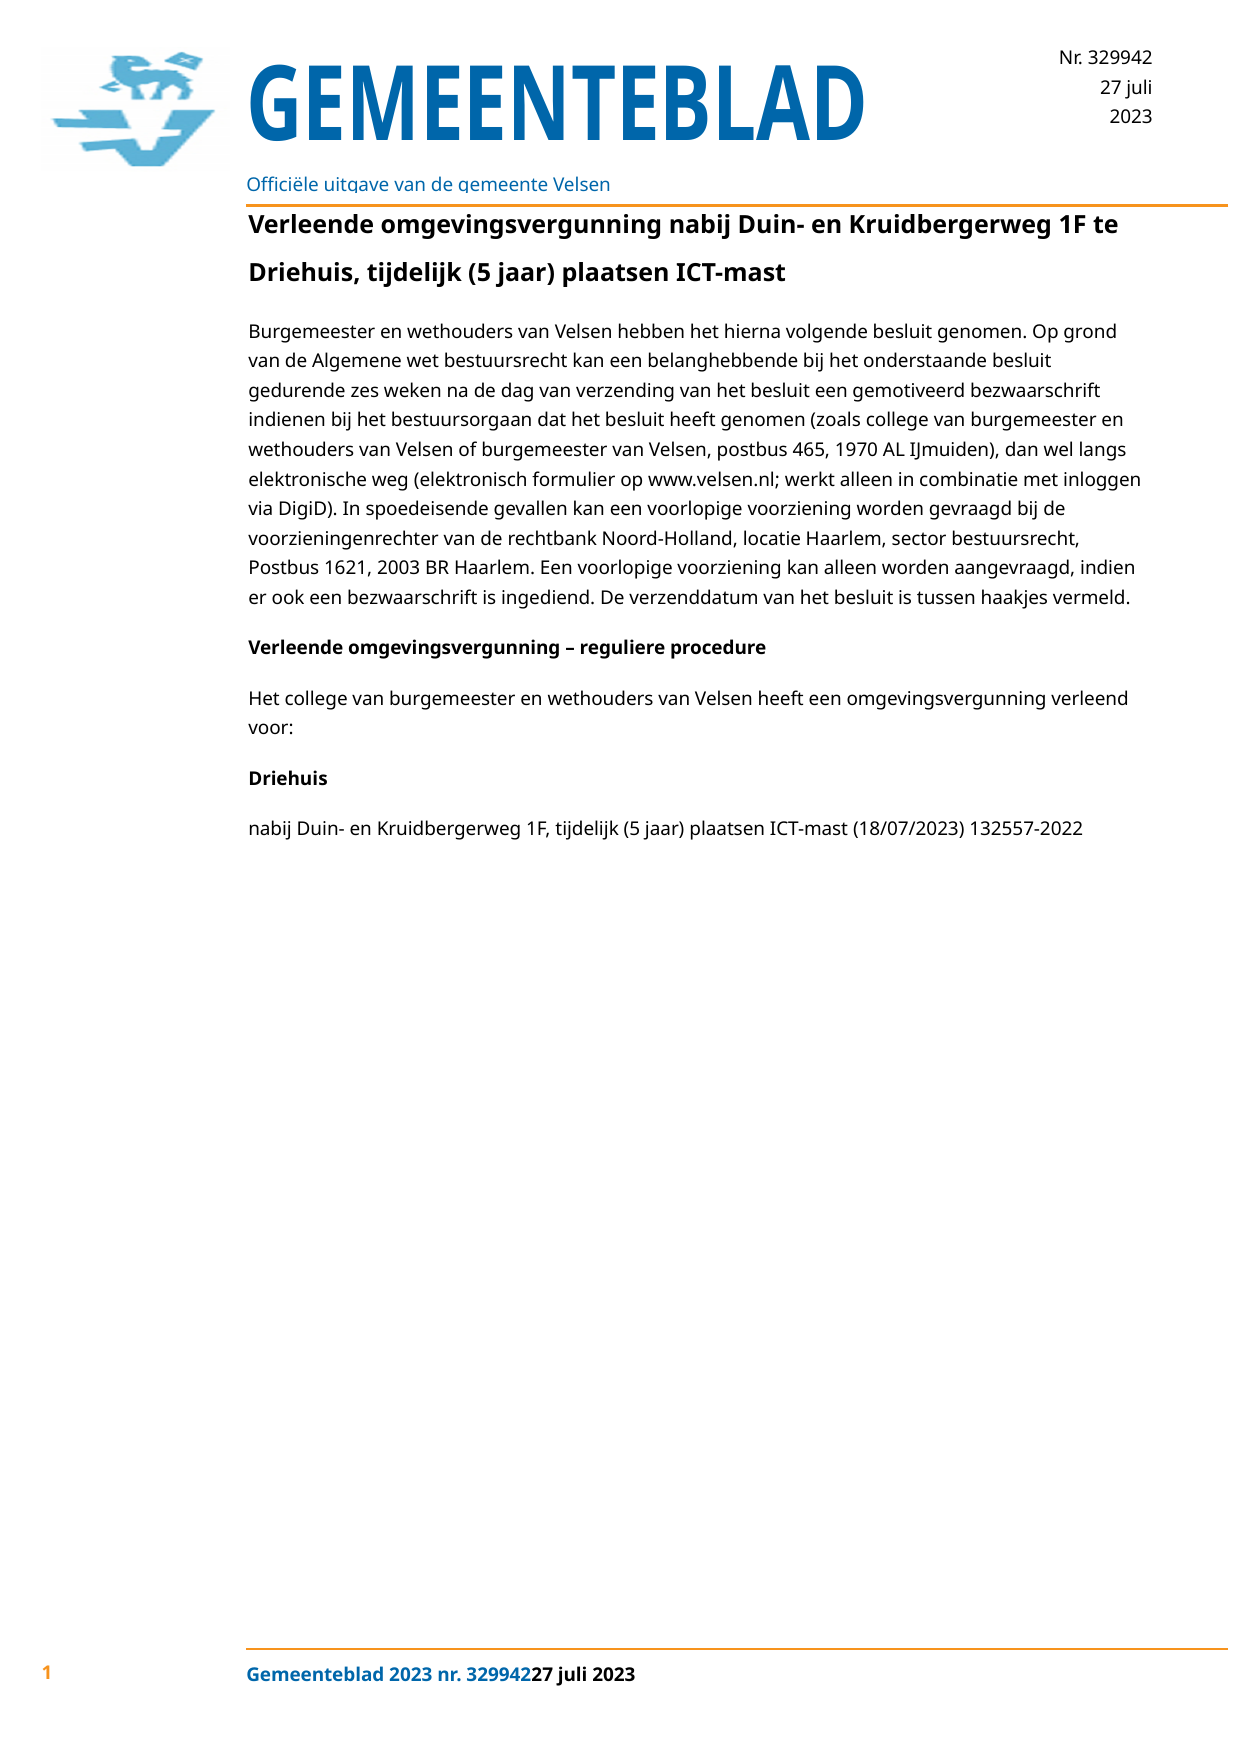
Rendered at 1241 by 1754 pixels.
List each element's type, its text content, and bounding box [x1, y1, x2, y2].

text Burgemeester en wethouders van Velsen hebben het hierna volgende besluit genomen. Op grond van de Algemene wet bestuursrecht kan een belanghebbende bij het onderstaande besluit gedurende zes weken na de dag van verzending van het besluit een gemotiveerd bezwaarschrift indienen bij het bestuursorgaan dat het besluit heeft genomen (zoals college van burgemeester en wethouders van Velsen of burgemeester van Velsen, postbus 465, 1970 AL IJmuiden), dan wel langs elektronische weg (elektronisch formulier op www.velsen.nl; werkt alleen in combinatie met inloggen via DigiD). In spoedeisende gevallen kan een voorlopige voorziening worden gevraagd bij de voorzieningenrechter van de rechtbank Noord-Holland, locatie Haarlem, sector bestuursrecht, Postbus 1621, 2003 BR Haarlem. Een voorlopige voorziening kan alleen worden aangevraagd, indien er ook een bezwaarschrift is ingediend. De verzenddatum van het besluit is tussen haakjes vermeld. [248, 318, 1152, 610]
picture [41, 47, 231, 172]
text nabij Duin- en Kruidbergerweg 1F, tijdelijk (5 jaar) plaatsen ICT-mast (18/07/2023) 132557-2022 [248, 815, 1152, 841]
text Verleende omgevingsvergunning – reguliere procedure [248, 634, 1152, 660]
text Driehuis [248, 765, 1152, 791]
text Het college van burgemeester en wethouders van Velsen heeft een omgevingsvergunning verleend voor: [248, 685, 1152, 740]
text Verleende omgevingsvergunning nabij Duin- en Kruidbergerweg 1F te Driehuis, tijdelijk (5 jaar) plaatsen ICT-mast [248, 207, 1152, 288]
